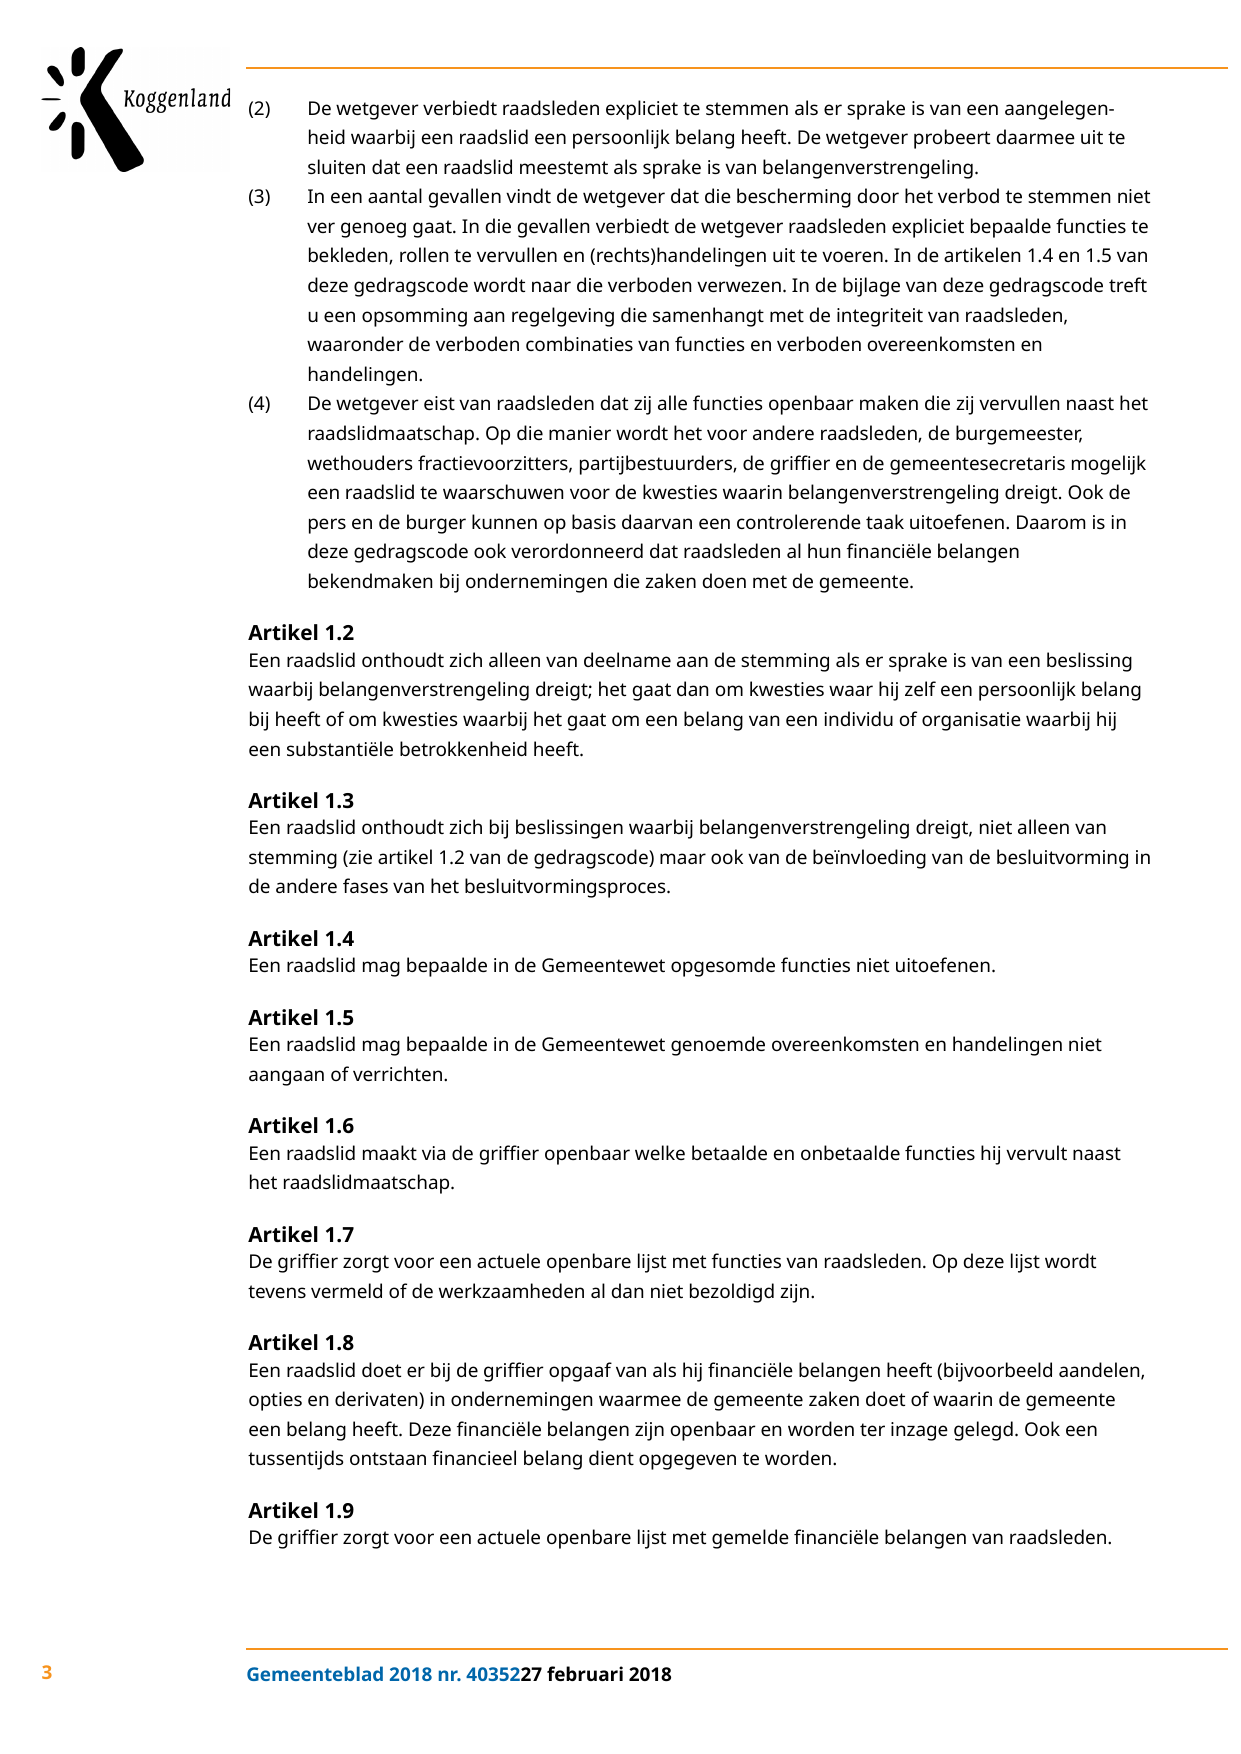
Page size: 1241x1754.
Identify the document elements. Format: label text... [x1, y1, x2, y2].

list De wetgever verbiedt raadsleden expliciet te stemmen als er sprake is van een aangelegen-heid waarbij een raadslid een persoonlijk belang heeft. De wetgever probeert daarmee uit te sluiten dat een raadslid meestemt als sprake is van belangenverstrengeling. [248, 95, 1152, 180]
text Artikel 1.5 [248, 1003, 1152, 1031]
text Een raadslid maakt via de griffier openbaar welke betaalde en onbetaalde functies hij vervult naast het raadslidmaatschap. [248, 1140, 1152, 1195]
list In een aantal gevallen vindt de wetgever dat die bescherming door het verbod te stemmen niet ver genoeg gaat. In die gevallen verbiedt de wetgever raadsleden expliciet bepaalde functies te bekleden, rollen te vervullen en (rechts)handelingen uit te voeren. In de artikelen 1.4 en 1.5 van deze gedragscode wordt naar die verboden verwezen. In de bijlage van deze gedragscode treft u een opsomming aan regelgeving die samenhangt met de integriteit van raadsleden, waaronder de verboden combinaties van functies en verboden overeenkomsten en handelingen. [248, 183, 1152, 387]
text Artikel 1.9 [248, 1496, 1152, 1524]
text Artikel 1.7 [248, 1220, 1152, 1248]
picture [41, 47, 231, 172]
text Een raadslid onthoudt zich bij beslissingen waarbij belangenverstrengeling dreigt, niet alleen van stemming (zie artikel 1.2 van de gedragscode) maar ook van de beïnvloeding van de besluitvorming in de andere fases van het besluitvormingsproces. [248, 814, 1152, 899]
text Artikel 1.3 [248, 786, 1152, 814]
text Artikel 1.6 [248, 1111, 1152, 1140]
list De wetgever eist van raadsleden dat zij alle functies openbaar maken die zij vervullen naast het raadslidmaatschap. Op die manier wordt het voor andere raadsleden, de burgemeester, wethouders fractievoorzitters, partijbestuurders, de griffier en de gemeentesecretaris mogelijk een raadslid te waarschuwen voor de kwesties waarin belangenverstrengeling dreigt. Ook de pers en de burger kunnen op basis daarvan een controlerende taak uitoefenen. Daarom is in deze gedragscode ook verordonneerd dat raadsleden al hun financiële belangen bekendmaken bij ondernemingen die zaken doen met de gemeente. [248, 391, 1152, 594]
text Een raadslid mag bepaalde in de Gemeentewet genoemde overeenkomsten en handelingen niet aangaan of verrichten. [248, 1031, 1152, 1087]
text De griffier zorgt voor een actuele openbare lijst met gemelde financiële belangen van raadsleden. [248, 1524, 1152, 1550]
text Een raadslid onthoudt zich alleen van deelname aan de stemming als er sprake is van een beslissing waarbij belangenverstrengeling dreigt; het gaat dan om kwesties waar hij zelf een persoonlijk belang bij heeft of om kwesties waarbij het gaat om een belang van een individu of organisatie waarbij hij een substantiële betrokkenheid heeft. [248, 647, 1152, 761]
text Een raadslid doet er bij de griffier opgaaf van als hij financiële belangen heeft (bijvoorbeeld aandelen, opties en derivaten) in ondernemingen waarmee de gemeente zaken doet of waarin de gemeente een belang heeft. Deze financiële belangen zijn openbaar en worden ter inzage gelegd. Ook een tussentijds ontstaan financieel belang dient opgegeven te worden. [248, 1357, 1152, 1471]
text Artikel 1.2 [248, 618, 1152, 647]
text De griffier zorgt voor een actuele openbare lijst met functies van raadsleden. Op deze lijst wordt tevens vermeld of de werkzaamheden al dan niet bezoldigd zijn. [248, 1248, 1152, 1304]
text Artikel 1.8 [248, 1328, 1152, 1357]
text Een raadslid mag bepaalde in de Gemeentewet opgesomde functies niet uitoefenen. [248, 953, 1152, 978]
text Artikel 1.4 [248, 924, 1152, 953]
